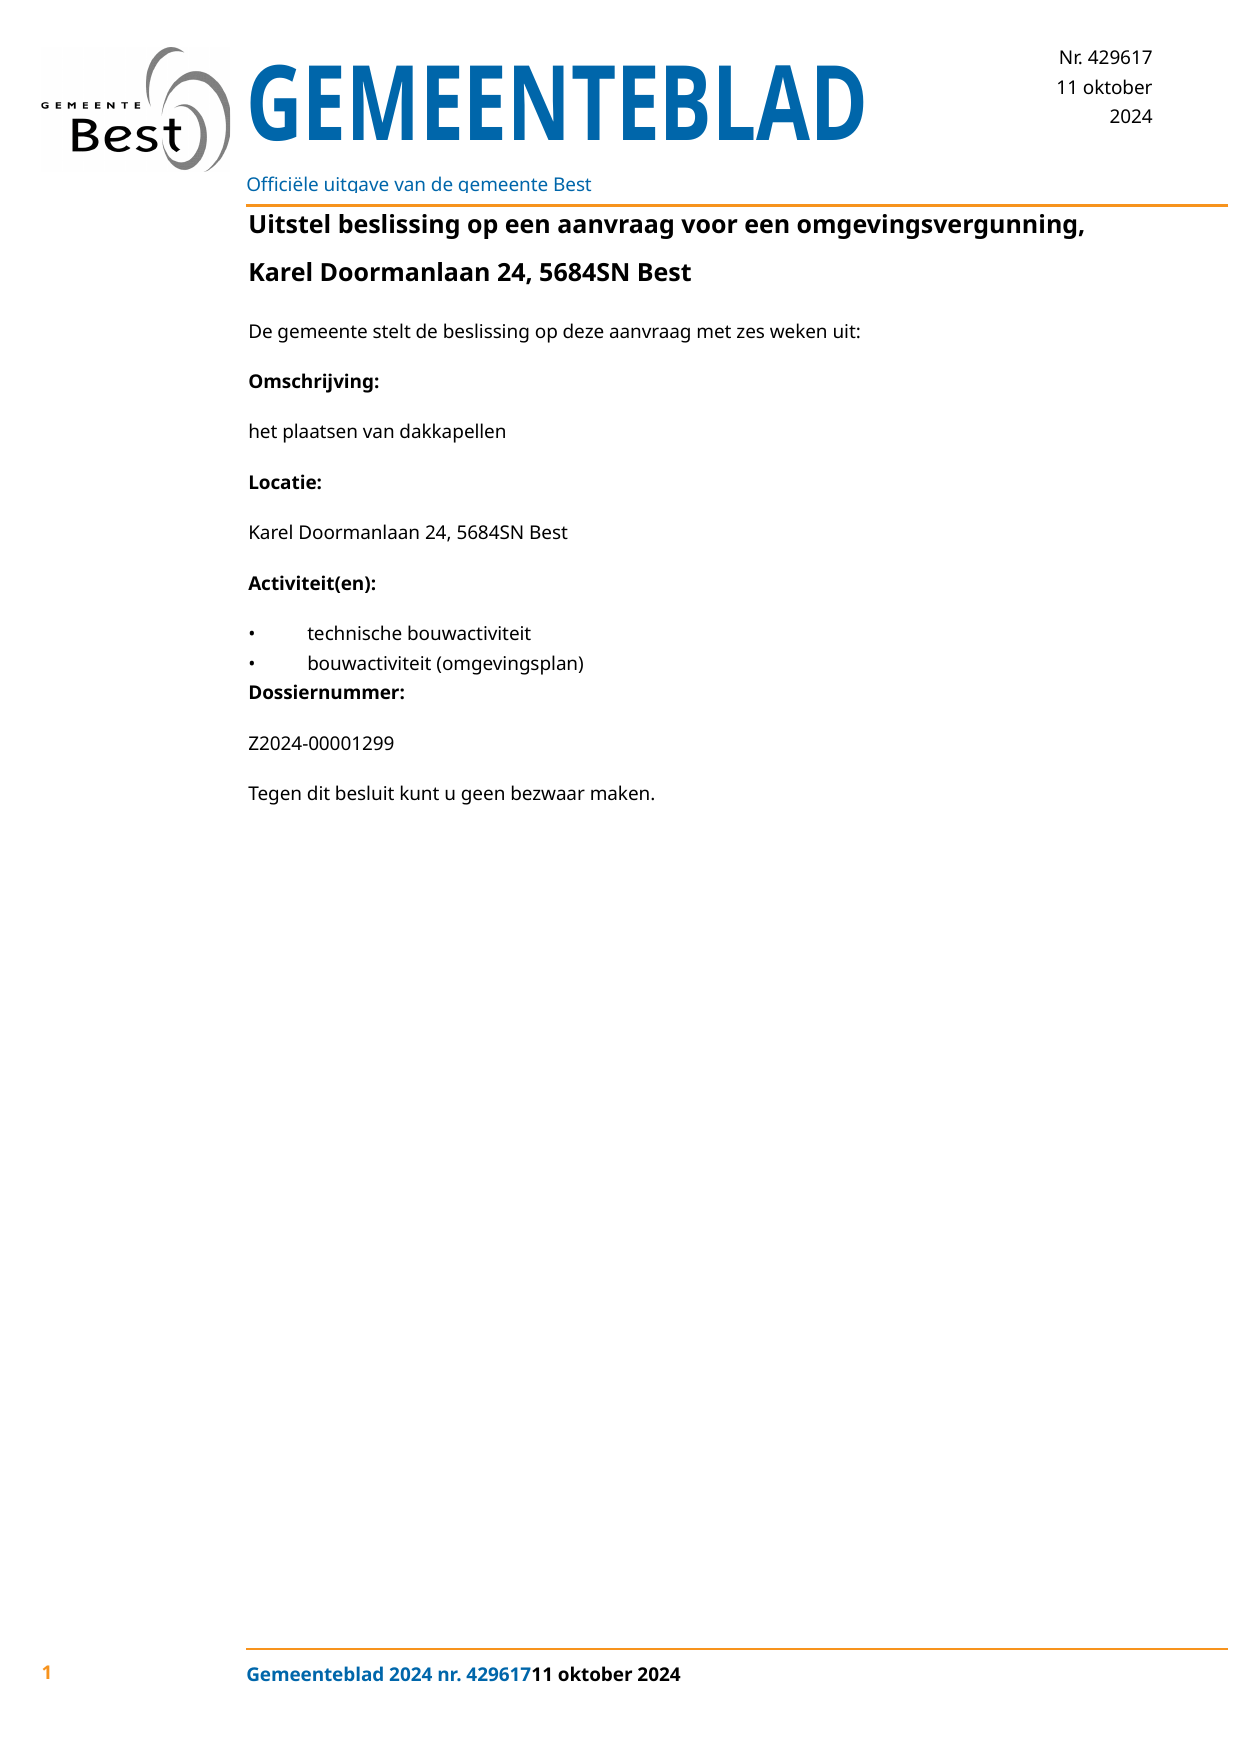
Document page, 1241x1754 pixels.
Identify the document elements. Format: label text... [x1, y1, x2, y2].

list technische bouwactiviteit [248, 620, 1152, 646]
text Locatie: [248, 469, 1152, 495]
text De gemeente stelt de beslissing op deze aanvraag met zes weken uit: [248, 318, 1152, 344]
text het plaatsen van dakkapellen [248, 419, 1152, 444]
text Activiteit(en): [248, 570, 1152, 596]
text Omschrijving: [248, 368, 1152, 394]
picture [41, 47, 231, 172]
text Z2024-00001299 [248, 730, 1152, 756]
text Dossiernummer: [248, 679, 1152, 705]
list bouwactiviteit (omgevingsplan) [248, 650, 1152, 676]
text Uitstel beslissing op een aanvraag voor een omgevingsvergunning, Karel Doormanlaan 24, 5684SN Best [248, 207, 1152, 288]
text Tegen dit besluit kunt u geen bezwaar maken. [248, 780, 1152, 806]
text Karel Doormanlaan 24, 5684SN Best [248, 519, 1152, 545]
